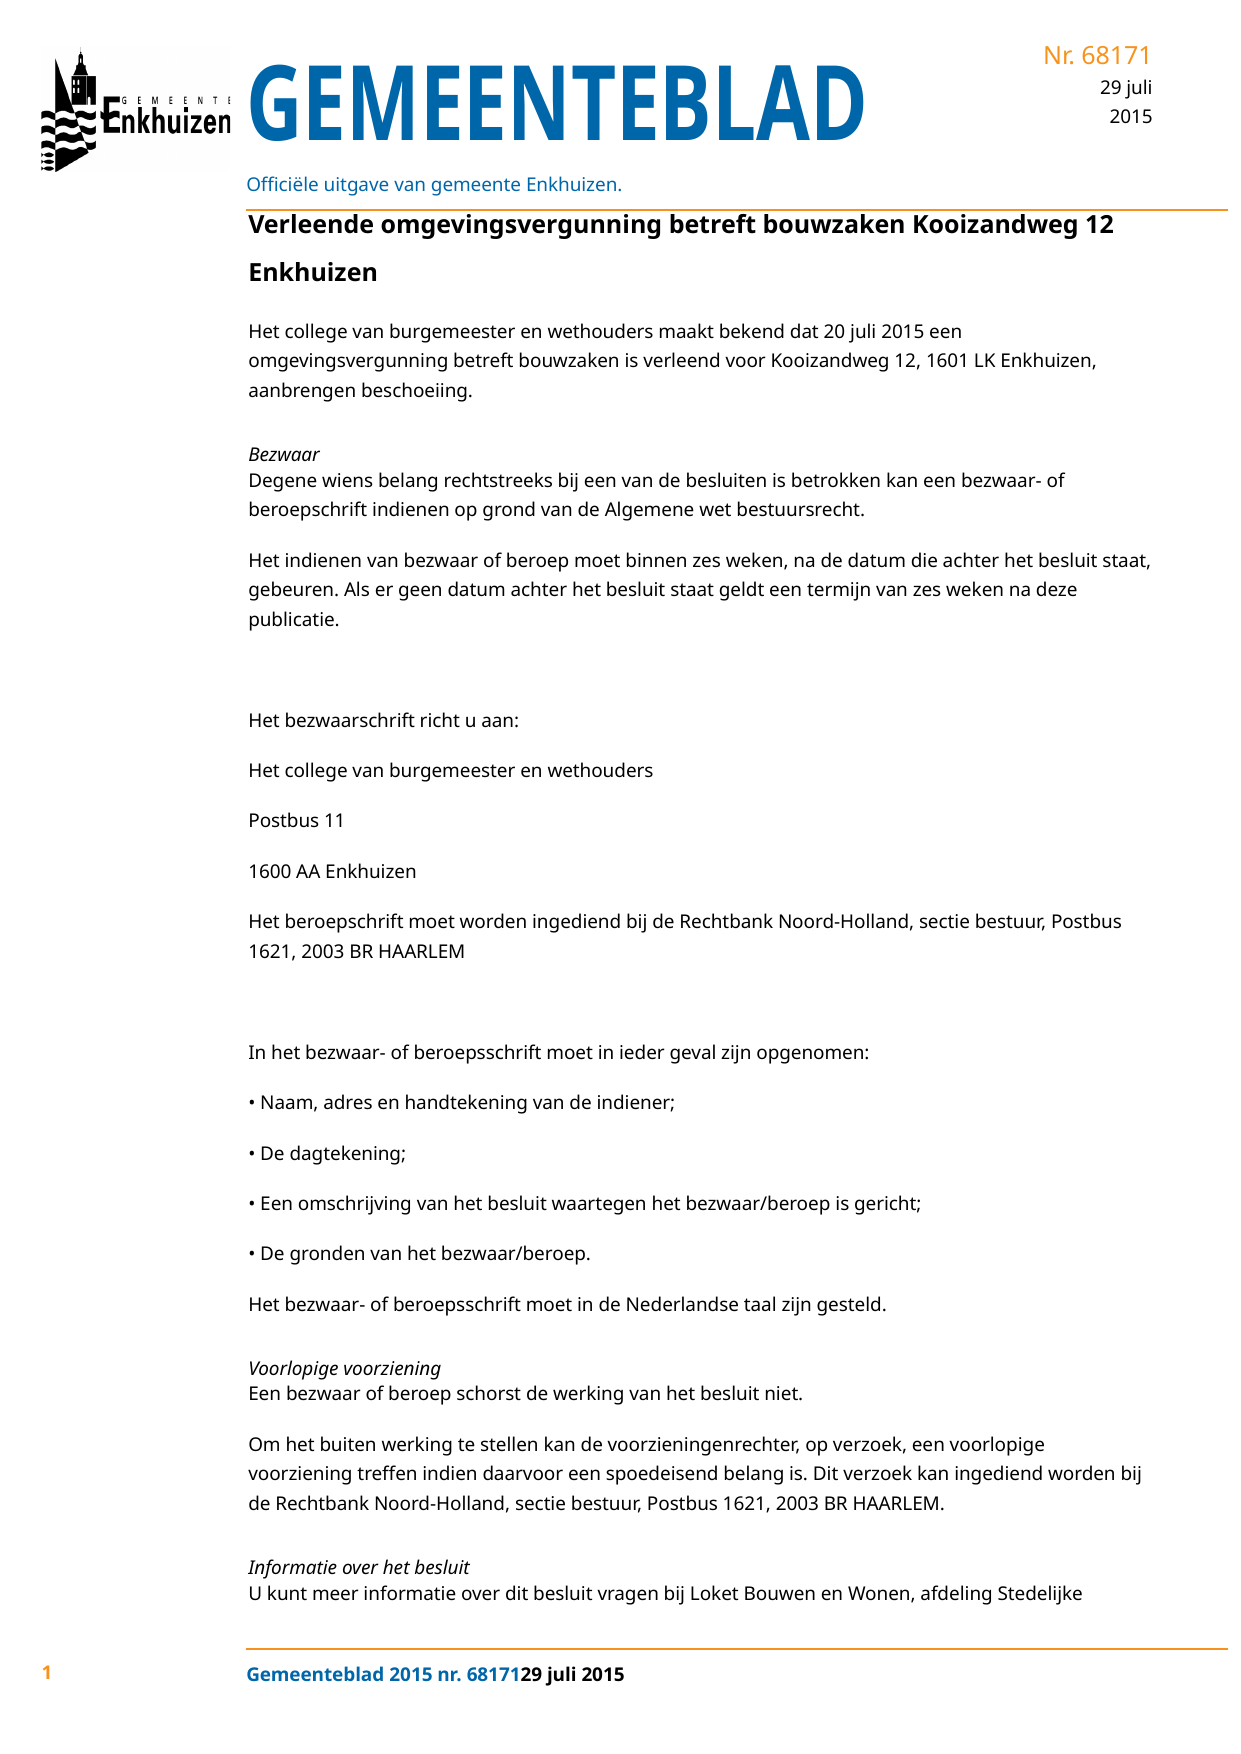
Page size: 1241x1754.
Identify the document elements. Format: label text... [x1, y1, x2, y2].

text In het bezwaar- of beroepsschrift moet in ieder geval zijn opgenomen: [248, 1039, 1152, 1064]
text Om het buiten werking te stellen kan de voorzieningenrechter, op verzoek, een voorlopige voorziening treffen indien daarvoor een spoedeisend belang is. Dit verzoek kan ingediend worden bij de Rechtbank Noord-Holland, sectie bestuur, Postbus 1621, 2003 BR HAARLEM. [248, 1431, 1152, 1516]
text Verleende omgevingsvergunning betreft bouwzaken Kooizandweg 12 Enkhuizen [248, 211, 1152, 288]
text • De dagtekening; [248, 1140, 1152, 1165]
text Postbus 11 [248, 808, 1152, 833]
text 1600 AA Enkhuizen [248, 858, 1152, 884]
picture [41, 47, 231, 172]
text U kunt meer informatie over dit besluit vragen bij Loket Bouwen en Wonen, afdeling Stedelijke [248, 1580, 1152, 1606]
text Degene wiens belang rechtstreeks bij een van de besluiten is betrokken kan een bezwaar- of beroepschrift indienen op grond van de Algemene wet bestuursrecht. [248, 467, 1152, 522]
text Informatie over het besluit [248, 1554, 1152, 1580]
text • Een omschrijving van het besluit waartegen het bezwaar/beroep is gericht; [248, 1190, 1152, 1216]
text Het beroepschrift moet worden ingediend bij de Rechtbank Noord-Holland, sectie bestuur, Postbus 1621, 2003 BR HAARLEM [248, 908, 1152, 964]
text Het bezwaarschrift richt u aan: [248, 707, 1152, 732]
text Voorlopige voorziening [248, 1355, 1152, 1381]
text Het indienen van bezwaar of beroep moet binnen zes weken, na de datum die achter het besluit staat, gebeuren. Als er geen datum achter het besluit staat geldt een termijn van zes weken na deze publicatie. [248, 547, 1152, 632]
text Bezwaar [248, 441, 1152, 467]
text Het college van burgemeester en wethouders maakt bekend dat 20 juli 2015 een omgevingsvergunning betreft bouwzaken is verleend voor Kooizandweg 12, 1601 LK Enkhuizen, aanbrengen beschoeiing. [248, 318, 1152, 403]
text Het college van burgemeester en wethouders [248, 757, 1152, 783]
text Het bezwaar- of beroepsschrift moet in de Nederlandse taal zijn gesteld. [248, 1291, 1152, 1317]
text • De gronden van het bezwaar/beroep. [248, 1241, 1152, 1266]
text • Naam, adres en handtekening van de indiener; [248, 1089, 1152, 1115]
text Een bezwaar of beroep schorst de werking van het besluit niet. [248, 1381, 1152, 1406]
